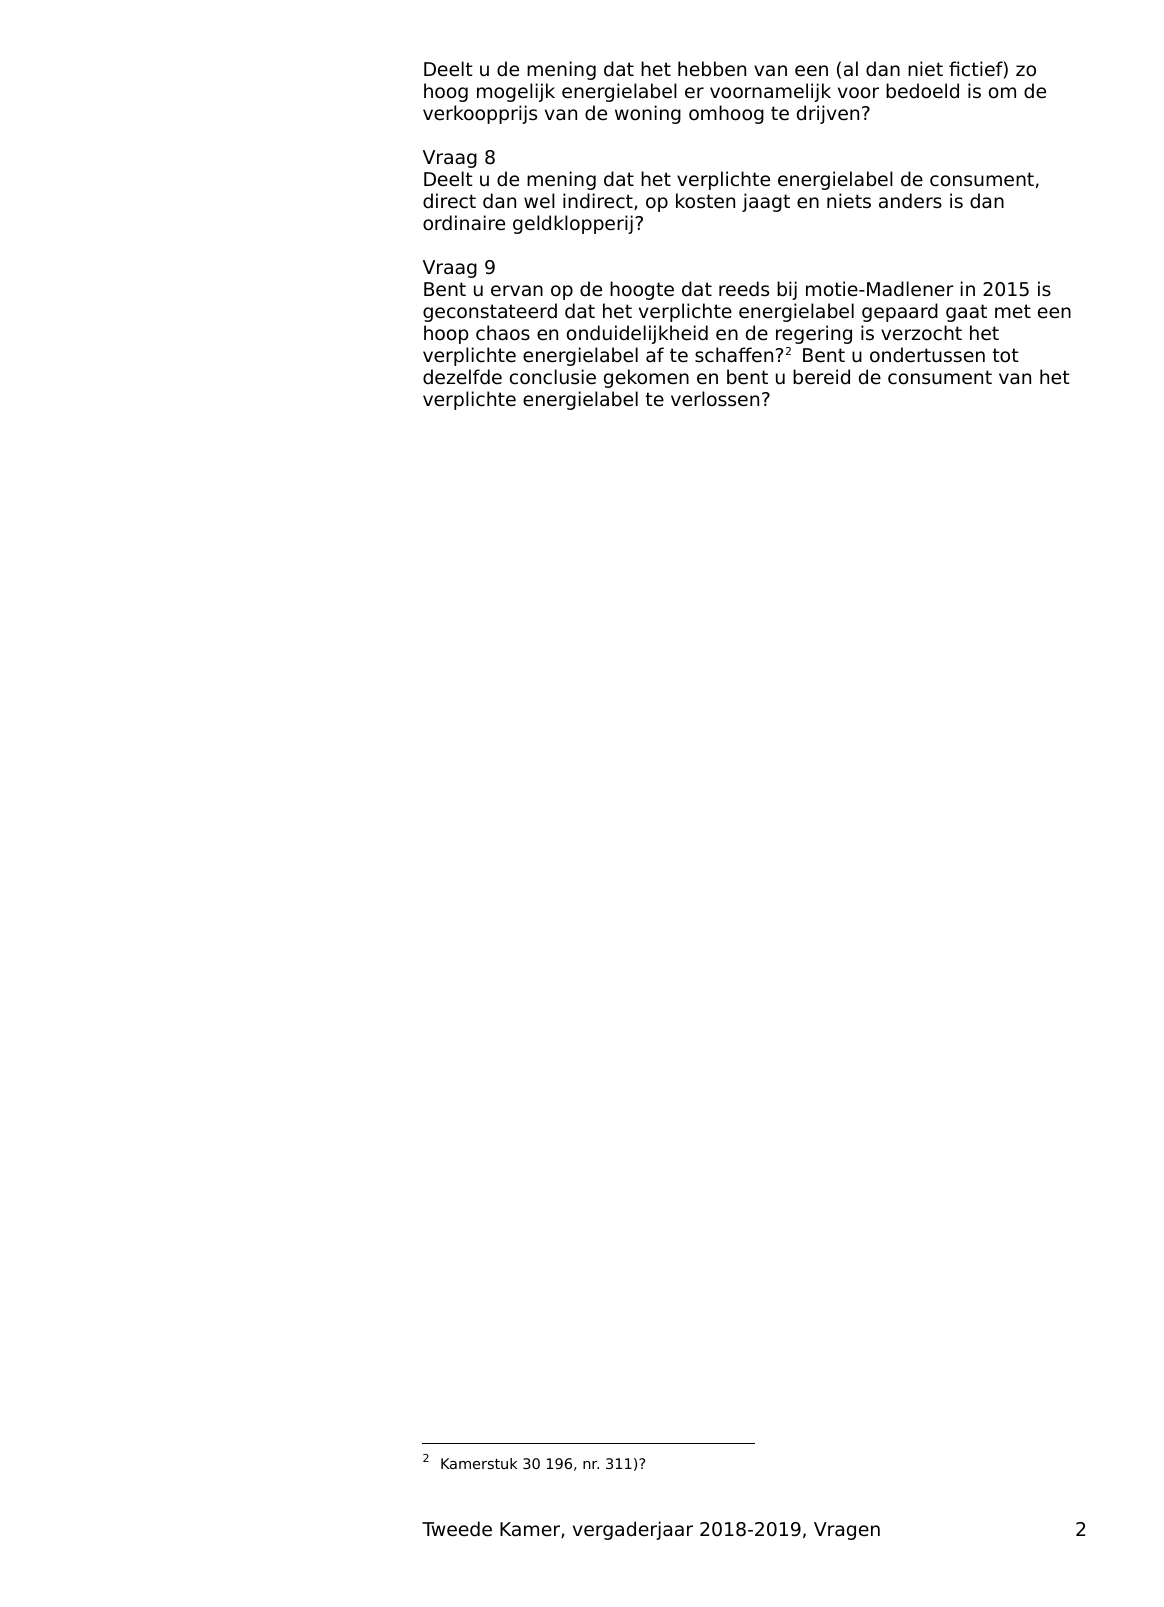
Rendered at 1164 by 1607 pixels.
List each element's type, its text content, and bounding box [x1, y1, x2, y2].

text Deelt u de mening dat het hebben van een (al dan niet fictief) zo hoog mogelijk energielabel er voornamelijk voor bedoeld is om de verkoopprijs van de woning omhoog te drijven? [422, 59, 1087, 125]
text Bent u ervan op de hoogte dat reeds bij motie-Madlener in 2015 is geconstateerd dat het verplichte energielabel gepaard gaat met een hoop chaos en onduidelijkheid en de regering is verzocht het verplichte energielabel af te schaffen? Bent u ondertussen tot dezelfde conclusie gekomen en bent u bereid de consument van het verplichte energielabel te verlossen? [422, 279, 1087, 411]
text Vraag 8 [422, 147, 1087, 169]
text Deelt u de mening dat het verplichte energielabel de consument, direct dan wel indirect, op kosten jaagt en niets anders is dan ordinaire geldklopperij? [422, 169, 1087, 235]
text Vraag 9 [422, 257, 1087, 279]
text Kamerstuk 30 196, nr. 311)? [422, 1452, 1087, 1474]
